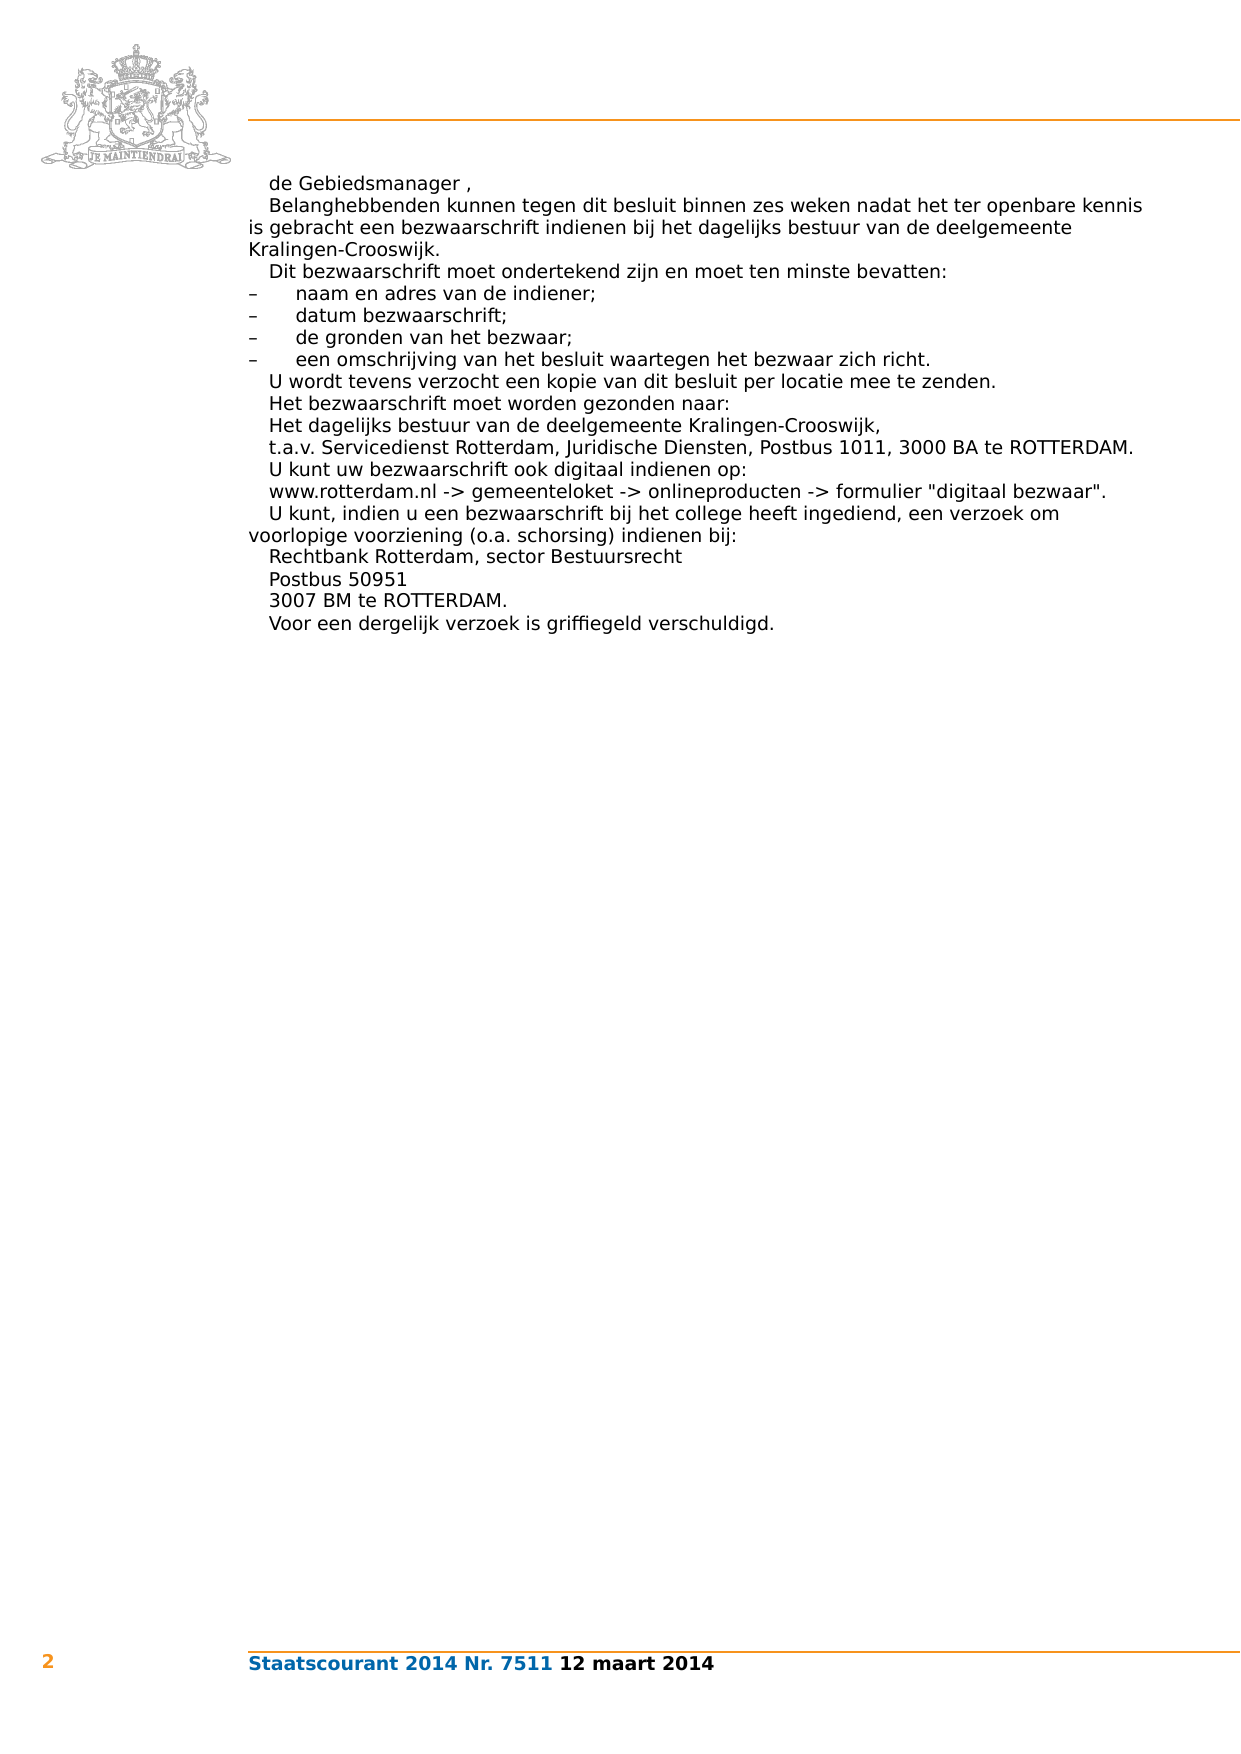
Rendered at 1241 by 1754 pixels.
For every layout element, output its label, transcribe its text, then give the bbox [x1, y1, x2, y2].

text Het dagelijks bestuur van de deelgemeente Kralingen-Crooswijk, [248, 414, 1163, 437]
text U wordt tevens verzocht een kopie van dit besluit per locatie mee te zenden. [248, 371, 1163, 393]
text www.rotterdam.nl -> gemeenteloket -> onlineproducten -> formulier "digitaal bezwaar". [248, 481, 1163, 502]
text de Gebiedsmanager , [248, 173, 1163, 195]
text U kunt uw bezwaarschrift ook digitaal indienen op: [248, 458, 1163, 481]
text 3007 BM te ROTTERDAM. [248, 590, 1163, 612]
text Postbus 50951 [248, 568, 1163, 590]
text Belanghebbenden kunnen tegen dit besluit binnen zes weken nadat het ter openbare kennis is gebracht een bezwaarschrift indienen bij het dagelijks bestuur van de deelgemeente Kralingen-Crooswijk. [248, 195, 1163, 261]
text U kunt, indien u een bezwaarschrift bij het college heeft ingediend, een verzoek om voorlopige voorziening (o.a. schorsing) indienen bij: [248, 502, 1163, 546]
picture [41, 44, 231, 169]
list naam en adres van de indiener; [248, 283, 1163, 305]
text Voor een dergelijk verzoek is griffiegeld verschuldigd. [248, 612, 1163, 634]
list datum bezwaarschrift; [248, 305, 1163, 327]
text Dit bezwaarschrift moet ondertekend zijn en moet ten minste bevatten: [248, 261, 1163, 283]
list de gronden van het bezwaar; [248, 327, 1163, 349]
text Rechtbank Rotterdam, sector Bestuursrecht [248, 546, 1163, 568]
text Het bezwaarschrift moet worden gezonden naar: [248, 393, 1163, 414]
list een omschrijving van het besluit waartegen het bezwaar zich richt. [248, 349, 1163, 371]
text t.a.v. Servicedienst Rotterdam, Juridische Diensten, Postbus 1011, 3000 BA te ROTTERDAM. [248, 437, 1163, 458]
